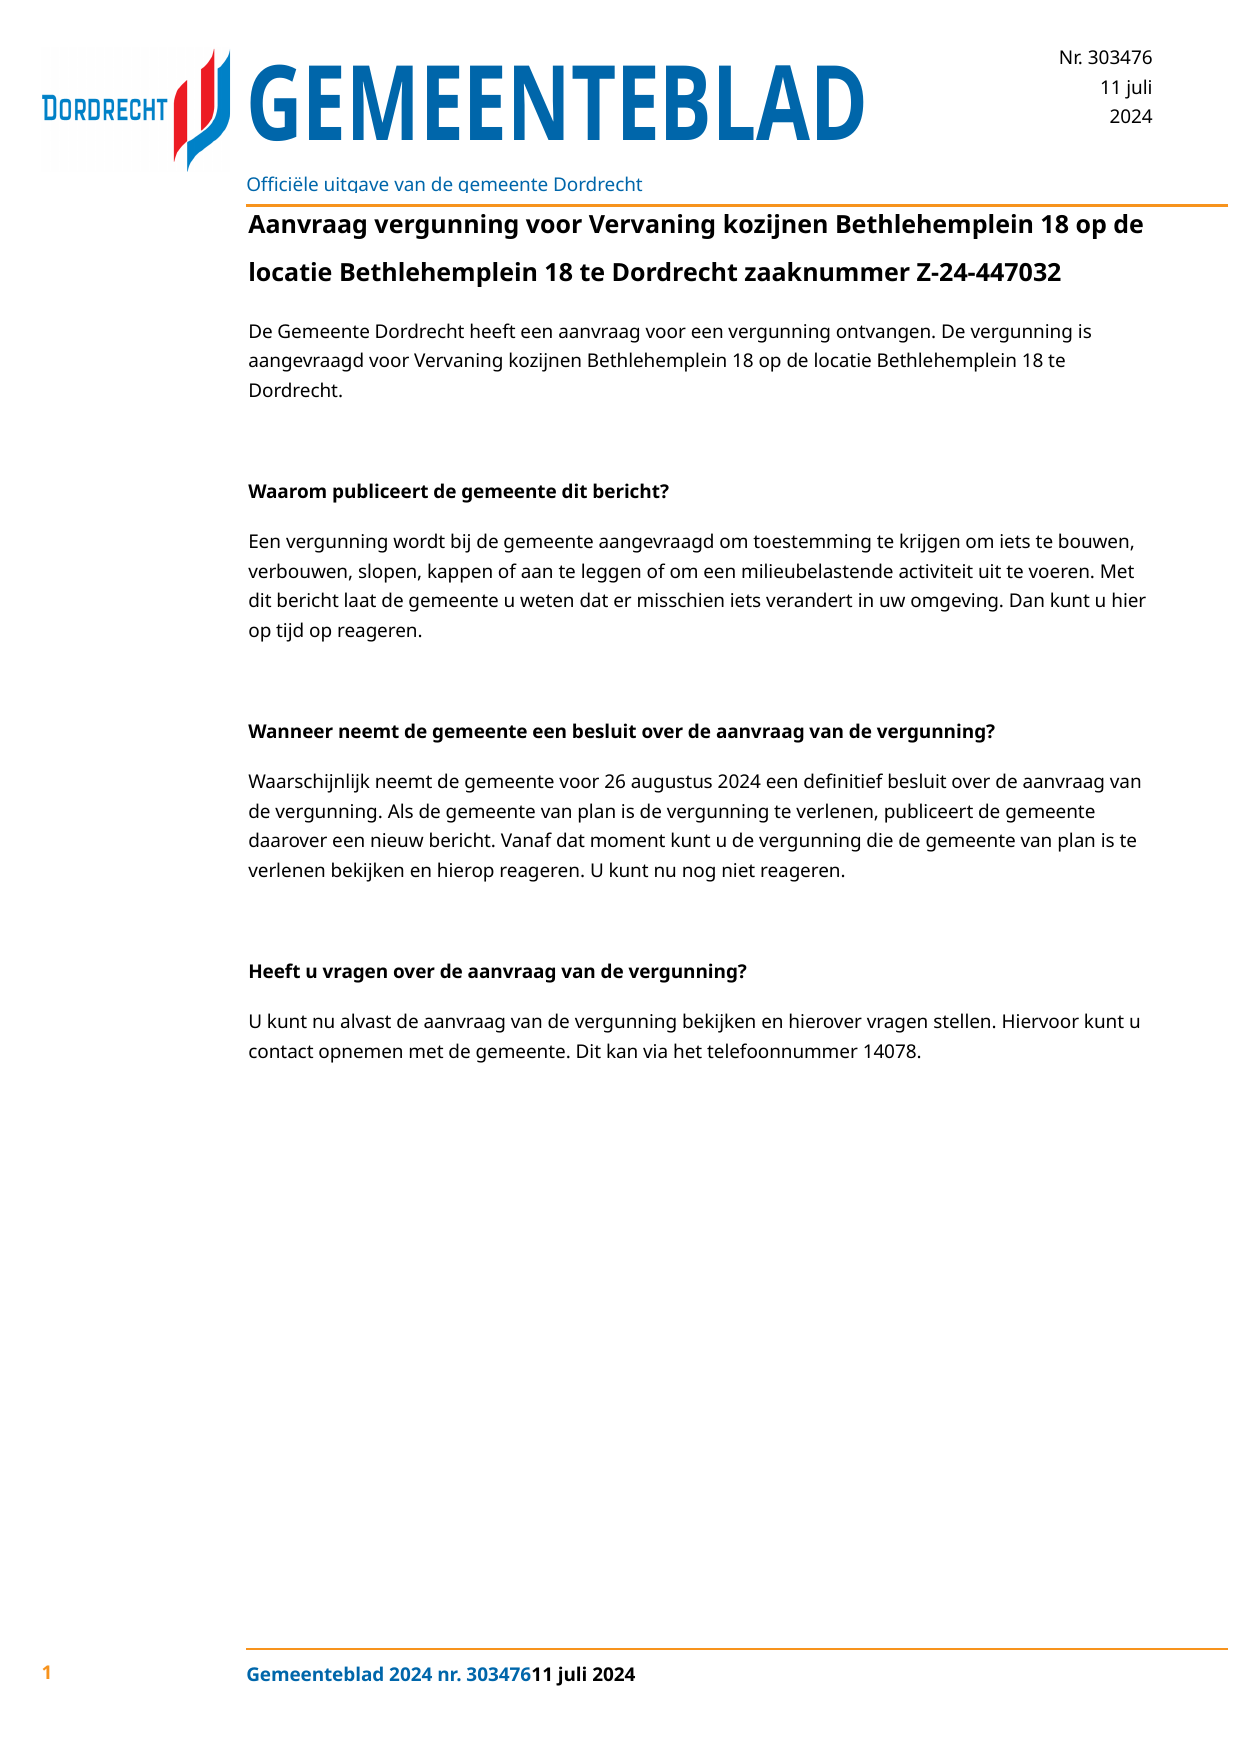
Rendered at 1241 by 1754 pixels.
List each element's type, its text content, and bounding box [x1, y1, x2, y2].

text Aanvraag vergunning voor Vervaning kozijnen Bethlehemplein 18 op de locatie Bethlehemplein 18 te Dordrecht zaaknummer Z-24-447032 [248, 207, 1152, 288]
text U kunt nu alvast de aanvraag van de vergunning bekijken en hierover vragen stellen. Hiervoor kunt u contact opnemen met de gemeente. Dit kan via het telefoonnummer 14078. [248, 1008, 1152, 1064]
text Een vergunning wordt bij de gemeente aangevraagd om toestemming te krijgen om iets te bouwen, verbouwen, slopen, kappen of aan te leggen of om een milieubelastende activiteit uit te voeren. Met dit bericht laat de gemeente u weten dat er misschien iets verandert in uw omgeving. Dan kunt u hier op tijd op reageren. [248, 528, 1152, 643]
text Heeft u vragen over de aanvraag van de vergunning? [248, 958, 1152, 984]
picture [41, 47, 231, 172]
text De Gemeente Dordrecht heeft een aanvraag voor een vergunning ontvangen. De vergunning is aangevraagd voor Vervaning kozijnen Bethlehemplein 18 op de locatie Bethlehemplein 18 te Dordrecht. [248, 318, 1152, 403]
text Wanneer neemt de gemeente een besluit over de aanvraag van de vergunning? [248, 718, 1152, 744]
text Waarom publiceert de gemeente dit bericht? [248, 478, 1152, 504]
text Waarschijnlijk neemt de gemeente voor 26 augustus 2024 een definitief besluit over de aanvraag van de vergunning. Als de gemeente van plan is de vergunning te verlenen, publiceert de gemeente daarover een nieuw bericht. Vanaf dat moment kunt u de vergunning die de gemeente van plan is te verlenen bekijken en hierop reageren. U kunt nu nog niet reageren. [248, 768, 1152, 883]
